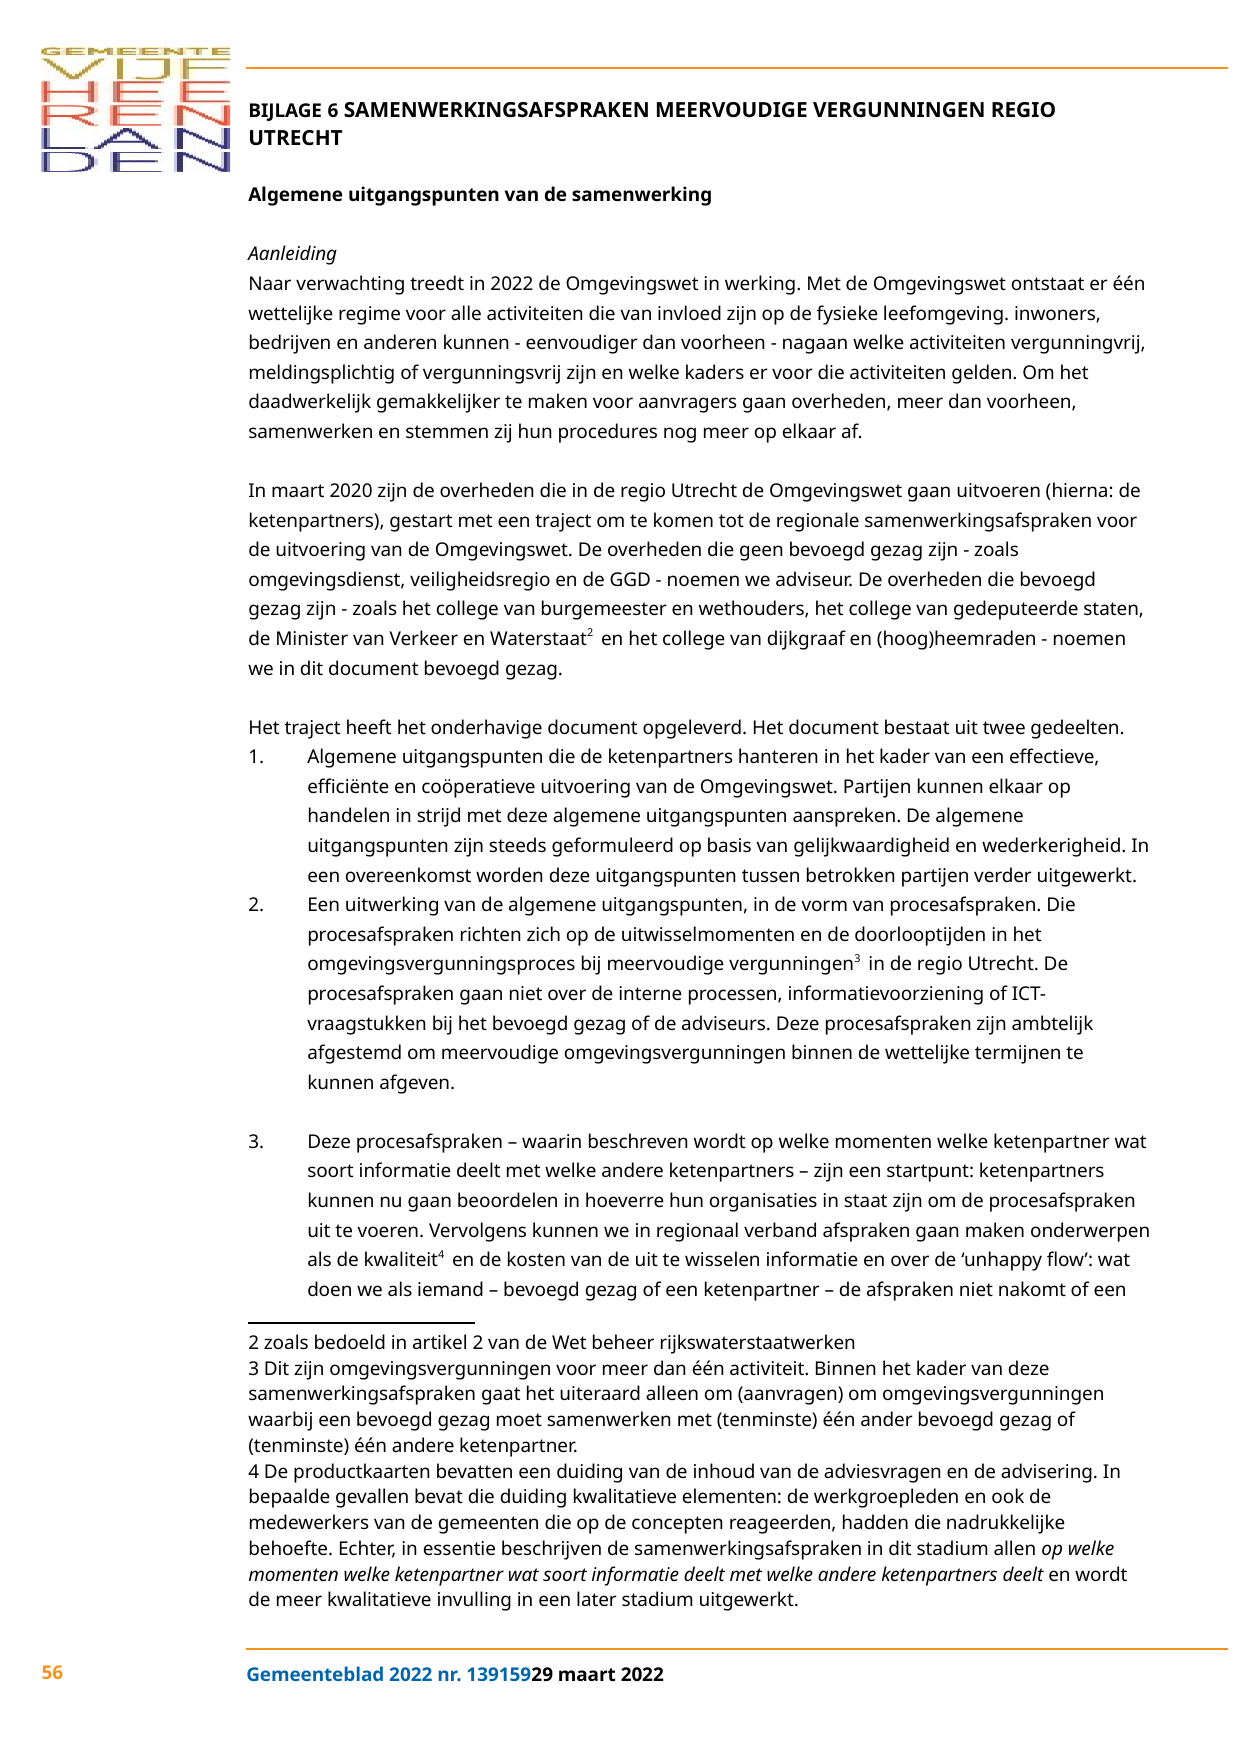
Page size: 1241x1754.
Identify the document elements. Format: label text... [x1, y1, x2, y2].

text zoals bedoeld in artikel 2 van de Wet beheer rijkswaterstaatwerken [248, 1329, 1152, 1355]
text In maart 2020 zijn de overheden die in de regio Utrecht de Omgevingswet gaan uitvoeren (hierna: de ketenpartners), gestart met een traject om te komen tot de regionale samenwerkingsafspraken voor de uitvoering van de Omgevingswet. De overheden die geen bevoegd gezag zijn - zoals omgevingsdienst, veiligheidsregio en de GGD - noemen we adviseur. De overheden die bevoegd gezag zijn - zoals het college van burgemeester en wethouders, het college van gedeputeerde staten, de Minister van Verkeer en Waterstaat en het college van dijkgraaf en (hoog)heemraden - noemen we in dit document bevoegd gezag. [248, 477, 1152, 680]
list Algemene uitgangspunten die de ketenpartners hanteren in het kader van een effectieve, efficiënte en coöperatieve uitvoering van de Omgevingswet. Partijen kunnen elkaar op handelen in strijd met deze algemene uitgangspunten aanspreken. De algemene uitgangspunten zijn steeds geformuleerd op basis van gelijkwaardigheid en wederkerigheid. In een overeenkomst worden deze uitgangspunten tussen betrokken partijen verder uitgewerkt. [248, 743, 1152, 887]
text BIJLAGE 6 SAMENWERKINGSAFSPRAKEN MEERVOUDIGE VERGUNNINGEN REGIO UTRECHT [248, 95, 1152, 152]
list Een uitwerking van de algemene uitgangspunten, in de vorm van procesafspraken. Die procesafspraken richten zich op de uitwisselmomenten en de doorlooptijden in het omgevingsvergunningsproces bij meervoudige vergunningen in de regio Utrecht. De procesafspraken gaan niet over de interne processen, informatievoorziening of ICT-vraagstukken bij het bevoegd gezag of de adviseurs. Deze procesafspraken zijn ambtelijk afgestemd om meervoudige omgevingsvergunningen binnen de wettelijke termijnen te kunnen afgeven. [248, 891, 1152, 1094]
text Naar verwachting treedt in 2022 de Omgevingswet in werking. Met de Omgevingswet ontstaat er één wettelijke regime voor alle activiteiten die van invloed zijn op de fysieke leefomgeving. inwoners, bedrijven en anderen kunnen - eenvoudiger dan voorheen - nagaan welke activiteiten vergunningvrij, meldingsplichtig of vergunningsvrij zijn en welke kaders er voor die activiteiten gelden. Om het daadwerkelijk gemakkelijker te maken voor aanvragers gaan overheden, meer dan voorheen, samenwerken en stemmen zij hun procedures nog meer op elkaar af. [248, 270, 1152, 444]
list Deze procesafspraken – waarin beschreven wordt op welke momenten welke ketenpartner wat soort informatie deelt met welke andere ketenpartners – zijn een startpunt: ketenpartners kunnen nu gaan beoordelen in hoeverre hun organisaties in staat zijn om de procesafspraken uit te voeren. Vervolgens kunnen we in regionaal verband afspraken gaan maken onderwerpen als de kwaliteit en de kosten van de uit te wisselen informatie en over de ‘unhappy flow’: wat doen we als iemand – bevoegd gezag of een ketenpartner – de afspraken niet nakomt of een [248, 1128, 1152, 1302]
text Algemene uitgangspunten van de samenwerking [248, 181, 1152, 207]
list De productkaarten bevatten een duiding van de inhoud van de adviesvragen en de advisering. In bepaalde gevallen bevat die duiding kwalitatieve elementen: de werkgroepleden en ook de medewerkers van de gemeenten die op de concepten reageerden, hadden die nadrukkelijke behoefte. Echter, in essentie beschrijven de samenwerkingsafspraken in dit stadium allen op welke momenten welke ketenpartner wat soort informatie deelt met welke andere ketenpartners deelt en wordt de meer kwalitatieve invulling in een later stadium uitgewerkt. [248, 1458, 1152, 1612]
list Dit zijn omgevingsvergunningen voor meer dan één activiteit. Binnen het kader van deze samenwerkingsafspraken gaat het uiteraard alleen om (aanvragen) om omgevingsvergunningen waarbij een bevoegd gezag moet samenwerken met (tenminste) één ander bevoegd gezag of (tenminste) één andere ketenpartner. [248, 1355, 1152, 1458]
picture [41, 47, 231, 172]
text Het traject heeft het onderhavige document opgeleverd. Het document bestaat uit twee gedeelten. [248, 714, 1152, 739]
text Aanleiding [248, 241, 1152, 266]
